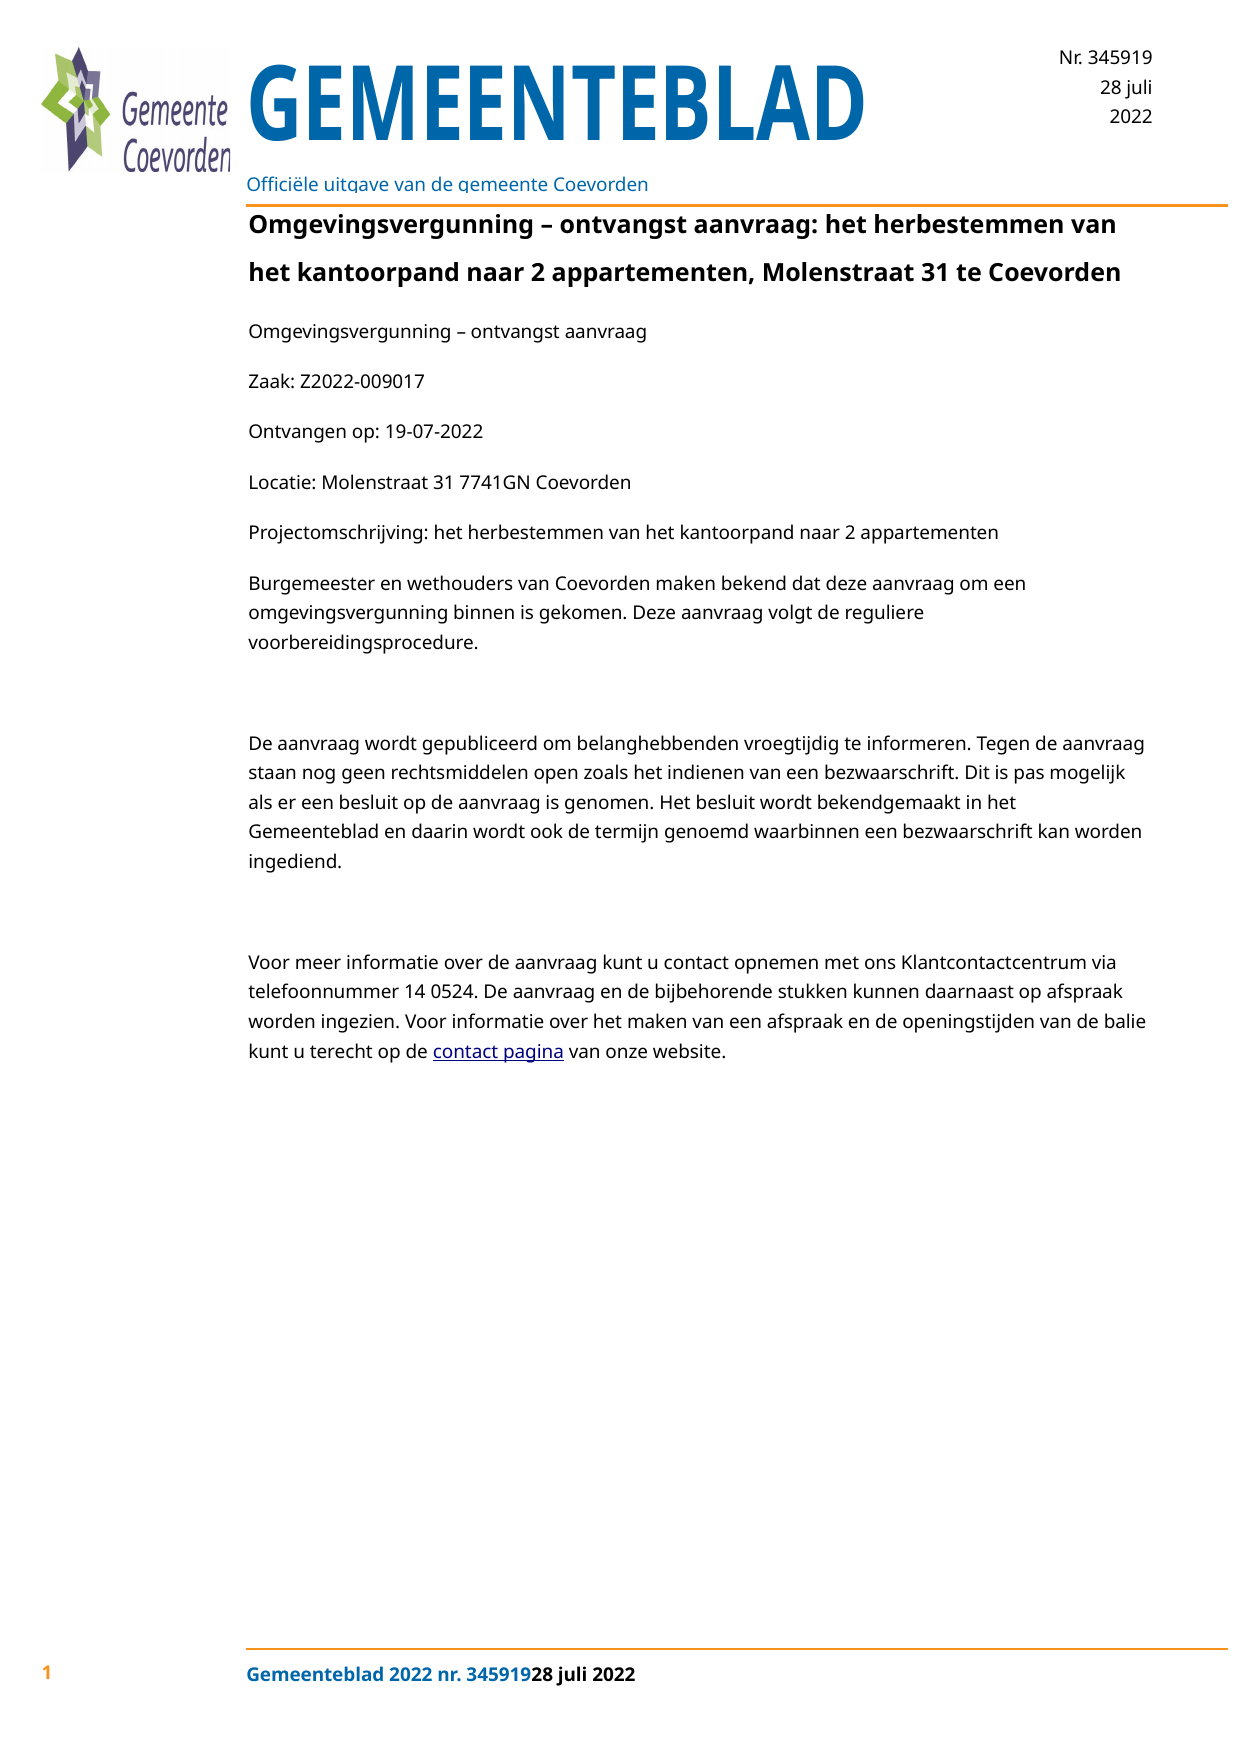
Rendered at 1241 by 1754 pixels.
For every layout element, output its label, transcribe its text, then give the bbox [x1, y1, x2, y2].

text Locatie: Molenstraat 31 7741GN Coevorden [248, 469, 1152, 495]
text Ontvangen op: 19-07-2022 [248, 419, 1152, 444]
text De aanvraag wordt gepubliceerd om belanghebbenden vroegtijdig te informeren. Tegen de aanvraag staan nog geen rechtsmiddelen open zoals het indienen van een bezwaarschrift. Dit is pas mogelijk als er een besluit op de aanvraag is genomen. Het besluit wordt bekendgemaakt in het Gemeenteblad en daarin wordt ook de termijn genoemd waarbinnen een bezwaarschrift kan worden ingediend. [248, 730, 1152, 874]
text Burgemeester en wethouders van Coevorden maken bekend dat deze aanvraag om een omgevingsvergunning binnen is gekomen. Deze aanvraag volgt de reguliere voorbereidingsprocedure. [248, 570, 1152, 655]
picture [41, 47, 231, 172]
text Omgevingsvergunning – ontvangst aanvraag: het herbestemmen van het kantoorpand naar 2 appartementen, Molenstraat 31 te Coevorden [248, 207, 1152, 288]
text Zaak: Z2022-009017 [248, 368, 1152, 394]
text Omgevingsvergunning – ontvangst aanvraag [248, 318, 1152, 344]
text Voor meer informatie over de aanvraag kunt u contact opnemen met ons Klantcontactcentrum via telefoonnummer 14 0524. De aanvraag en de bijbehorende stukken kunnen daarnaast op afspraak worden ingezien. Voor informatie over het maken van een afspraak en de openingstijden van de balie kunt u terecht op de contact pagina van onze website. [248, 949, 1152, 1064]
text Projectomschrijving: het herbestemmen van het kantoorpand naar 2 appartementen [248, 519, 1152, 545]
